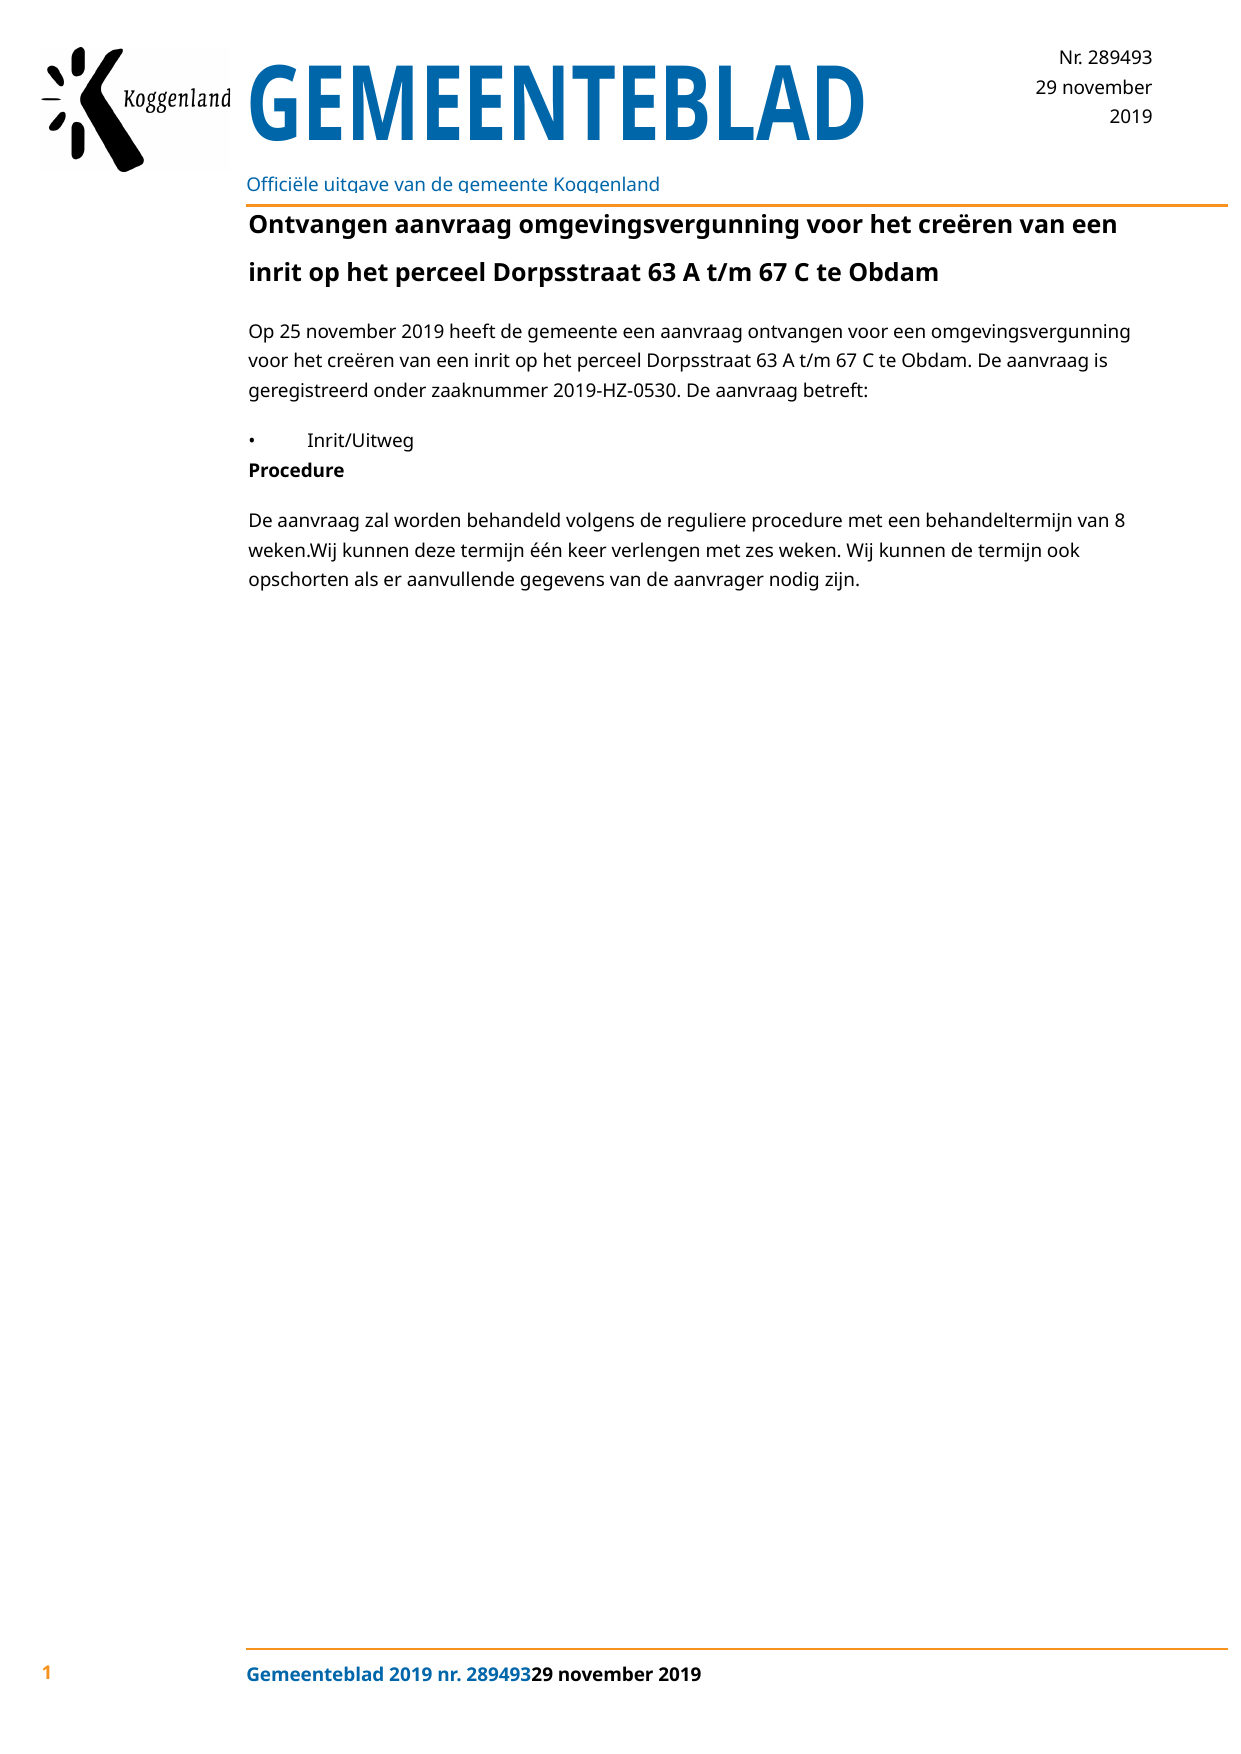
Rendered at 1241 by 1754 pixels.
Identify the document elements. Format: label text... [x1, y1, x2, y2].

list Inrit/Uitweg [248, 427, 1152, 453]
text De aanvraag zal worden behandeld volgens de reguliere procedure met een behandeltermijn van 8 weken.Wij kunnen deze termijn één keer verlengen met zes weken. Wij kunnen de termijn ook opschorten als er aanvullende gegevens van de aanvrager nodig zijn. [248, 507, 1152, 592]
text Ontvangen aanvraag omgevingsvergunning voor het creëren van een inrit op het perceel Dorpsstraat 63 A t/m 67 C te Obdam [248, 207, 1152, 288]
text Op 25 november 2019 heeft de gemeente een aanvraag ontvangen voor een omgevingsvergunning voor het creëren van een inrit op het perceel Dorpsstraat 63 A t/m 67 C te Obdam. De aanvraag is geregistreerd onder zaaknummer 2019-HZ-0530. De aanvraag betreft: [248, 318, 1152, 403]
picture [41, 47, 231, 172]
text Procedure [248, 457, 1152, 483]
